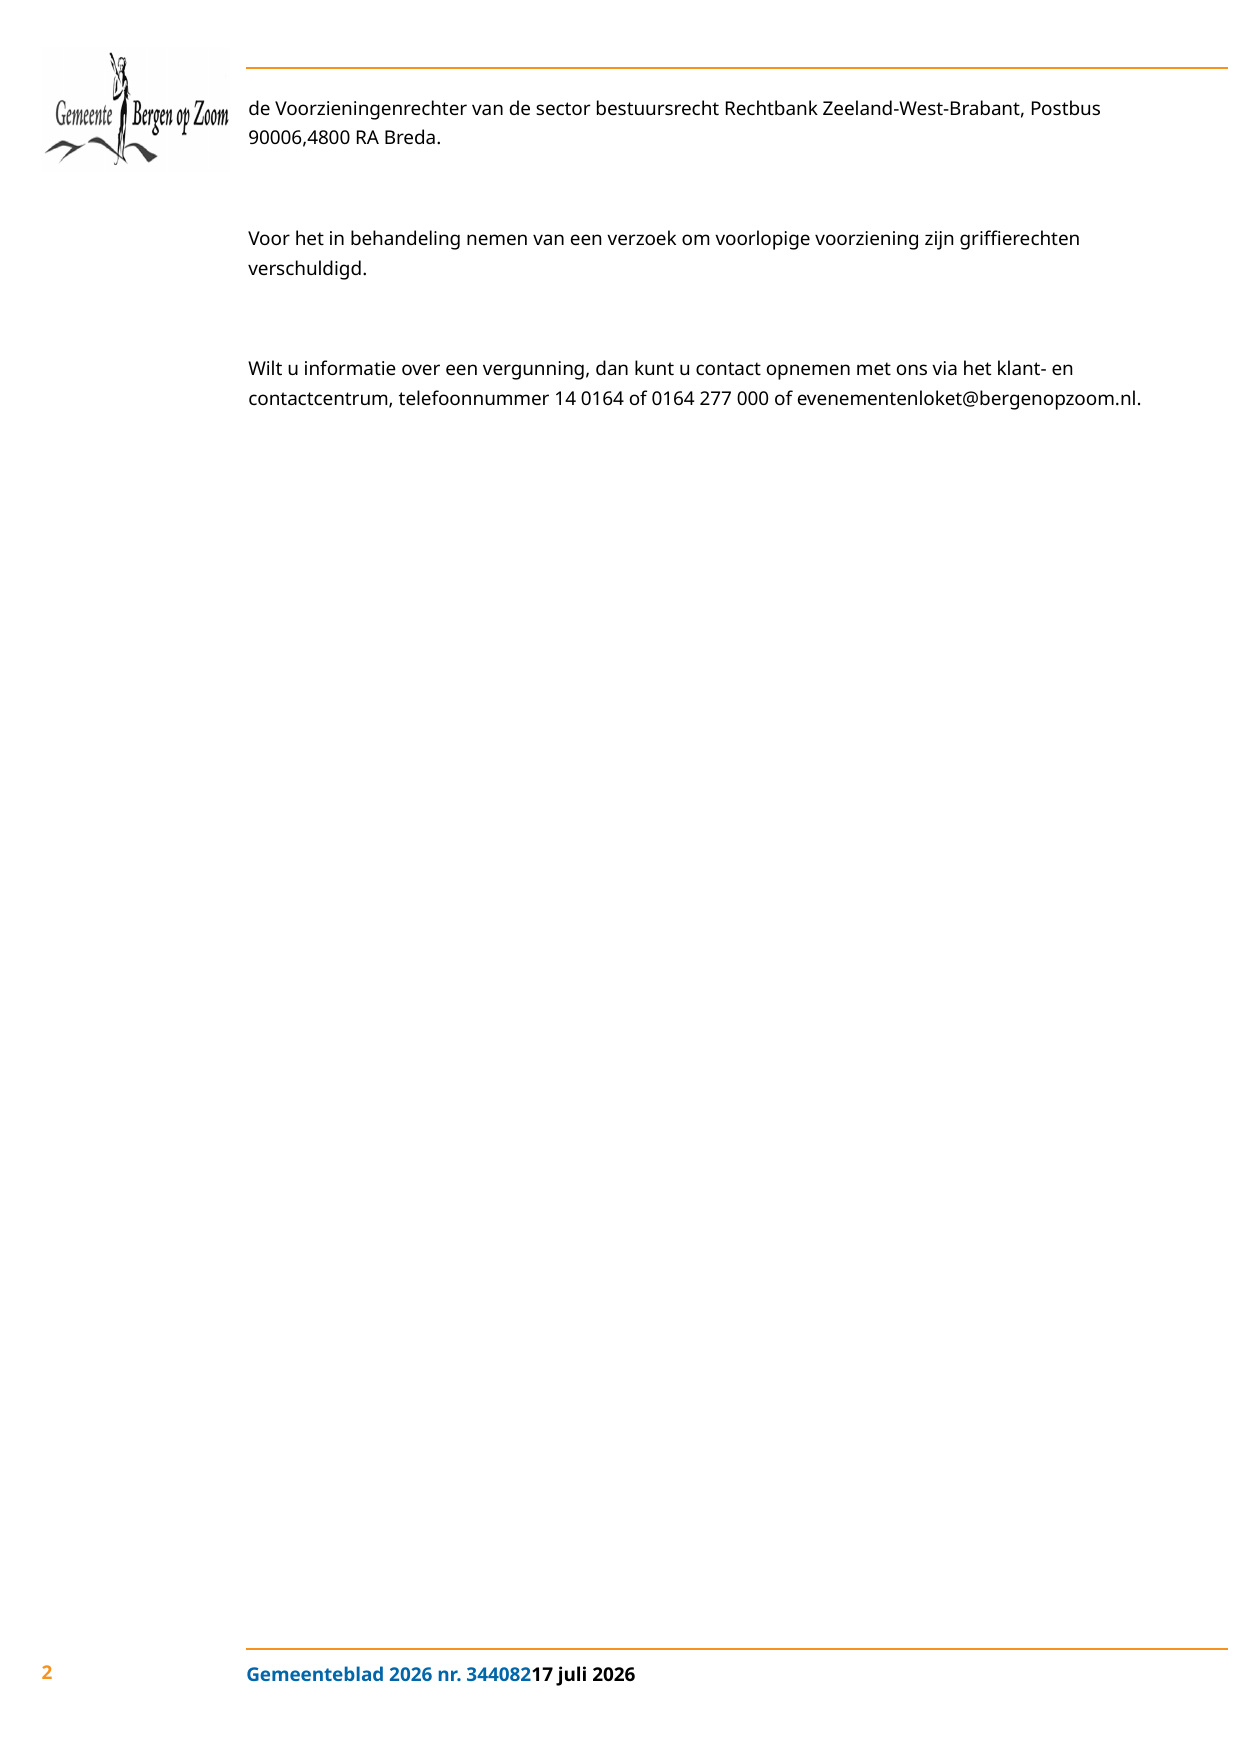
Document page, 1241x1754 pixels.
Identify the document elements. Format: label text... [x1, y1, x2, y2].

text Voor het in behandeling nemen van een verzoek om voorlopige voorziening zijn griffierechten verschuldigd. [248, 225, 1152, 281]
picture [41, 47, 231, 172]
text Wilt u informatie over een vergunning, dan kunt u contact opnemen met ons via het klant- en contactcentrum, telefoonnummer 14 0164 of 0164 277 000 of evenementenloket@bergenopzoom.nl. [248, 356, 1152, 411]
text de Voorzieningenrechter van de sector bestuursrecht Rechtbank Zeeland-West-Brabant, Postbus 90006,4800 RA Breda. [248, 95, 1152, 150]
